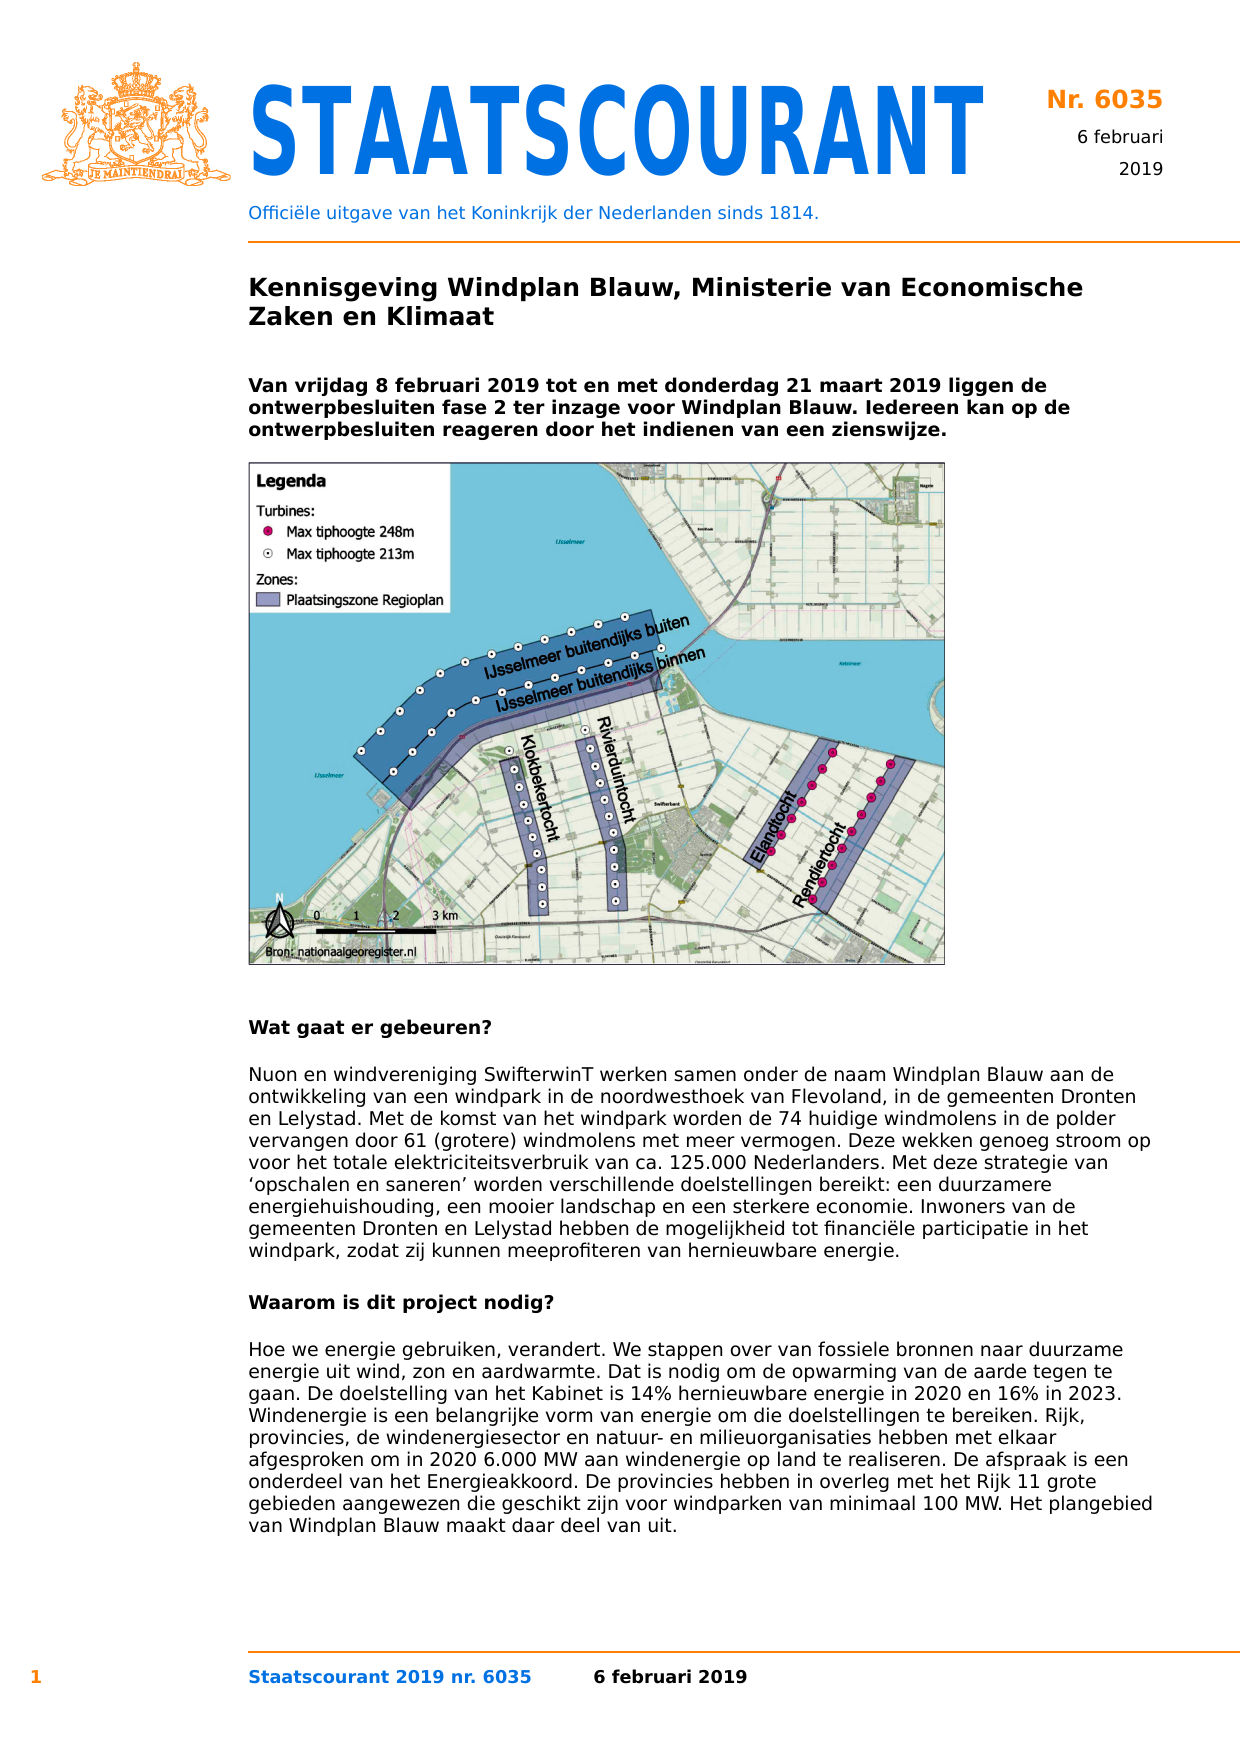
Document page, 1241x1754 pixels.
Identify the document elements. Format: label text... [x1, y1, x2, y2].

table_header [25, 62, 248, 241]
picture [248, 462, 945, 965]
text Van vrijdag 8 februari 2019 tot en met donderdag 21 maart 2019 liggen de ontwerpbesluiten fase 2 ter inzage voor Windplan Blauw. Iedereen kan op de ontwerpbesluiten reageren door het indienen van een zienswijze. [248, 375, 1163, 441]
text Nuon en windvereniging SwifterwinT werken samen onder de naam Windplan Blauw aan de ontwikkeling van een windpark in de noordwesthoek van Flevoland, in de gemeenten Dronten en Lelystad. Met de komst van het windpark worden de 74 huidige windmolens in de polder vervangen door 61 (grotere) windmolens met meer vermogen. Deze wekken genoeg stroom op voor het totale elektriciteitsverbruik van ca. 125.000 Nederlanders. Met deze strategie van ‘opschalen en saneren’ worden verschillende doelstellingen bereikt: een duurzamere energiehuishouding, een mooier landschap en een sterkere economie. Inwoners van de gemeenten Dronten en Lelystad hebben de mogelijkheid tot financiële participatie in het windpark, zodat zij kunnen meeprofiteren van hernieuwbare energie. [248, 1064, 1163, 1262]
table_header Nr. 6035 [998, 62, 1240, 121]
table_cell 2019 [998, 153, 1240, 203]
subtitle Kennisgeving Windplan Blauw, Ministerie van Economische Zaken en Klimaat [248, 273, 1163, 331]
table_cell Officiële uitgave van het Koninkrijk der Nederlanden sinds 1814. [248, 203, 1240, 241]
text Hoe we energie gebruiken, verandert. We stappen over van fossiele bronnen naar duurzame energie uit wind, zon en aardwarmte. Dat is nodig om de opwarming van de aarde tegen te gaan. De doelstelling van het Kabinet is 14% hernieuwbare energie in 2020 en 16% in 2023. Windenergie is een belangrijke vorm van energie om die doelstellingen te bereiken. Rijk, provincies, de windenergiesector en natuur- en milieuorganisaties hebben met elkaar afgesproken om in 2020 6.000 MW aan windenergie op land te realiseren. De afspraak is een onderdeel van het Energieakkoord. De provincies hebben in overleg met het Rijk 11 grote gebieden aangewezen die geschikt zijn voor windparken van minimaal 100 MW. Het plangebied van Windplan Blauw maakt daar deel van uit. [248, 1339, 1163, 1536]
subtitle Wat gaat er gebeuren? [248, 1017, 1163, 1039]
picture [41, 62, 231, 186]
subtitle Waarom is dit project nodig? [248, 1292, 1163, 1314]
table_header STAATSCOURANT [248, 62, 998, 203]
table_cell 6 februari [998, 121, 1240, 153]
